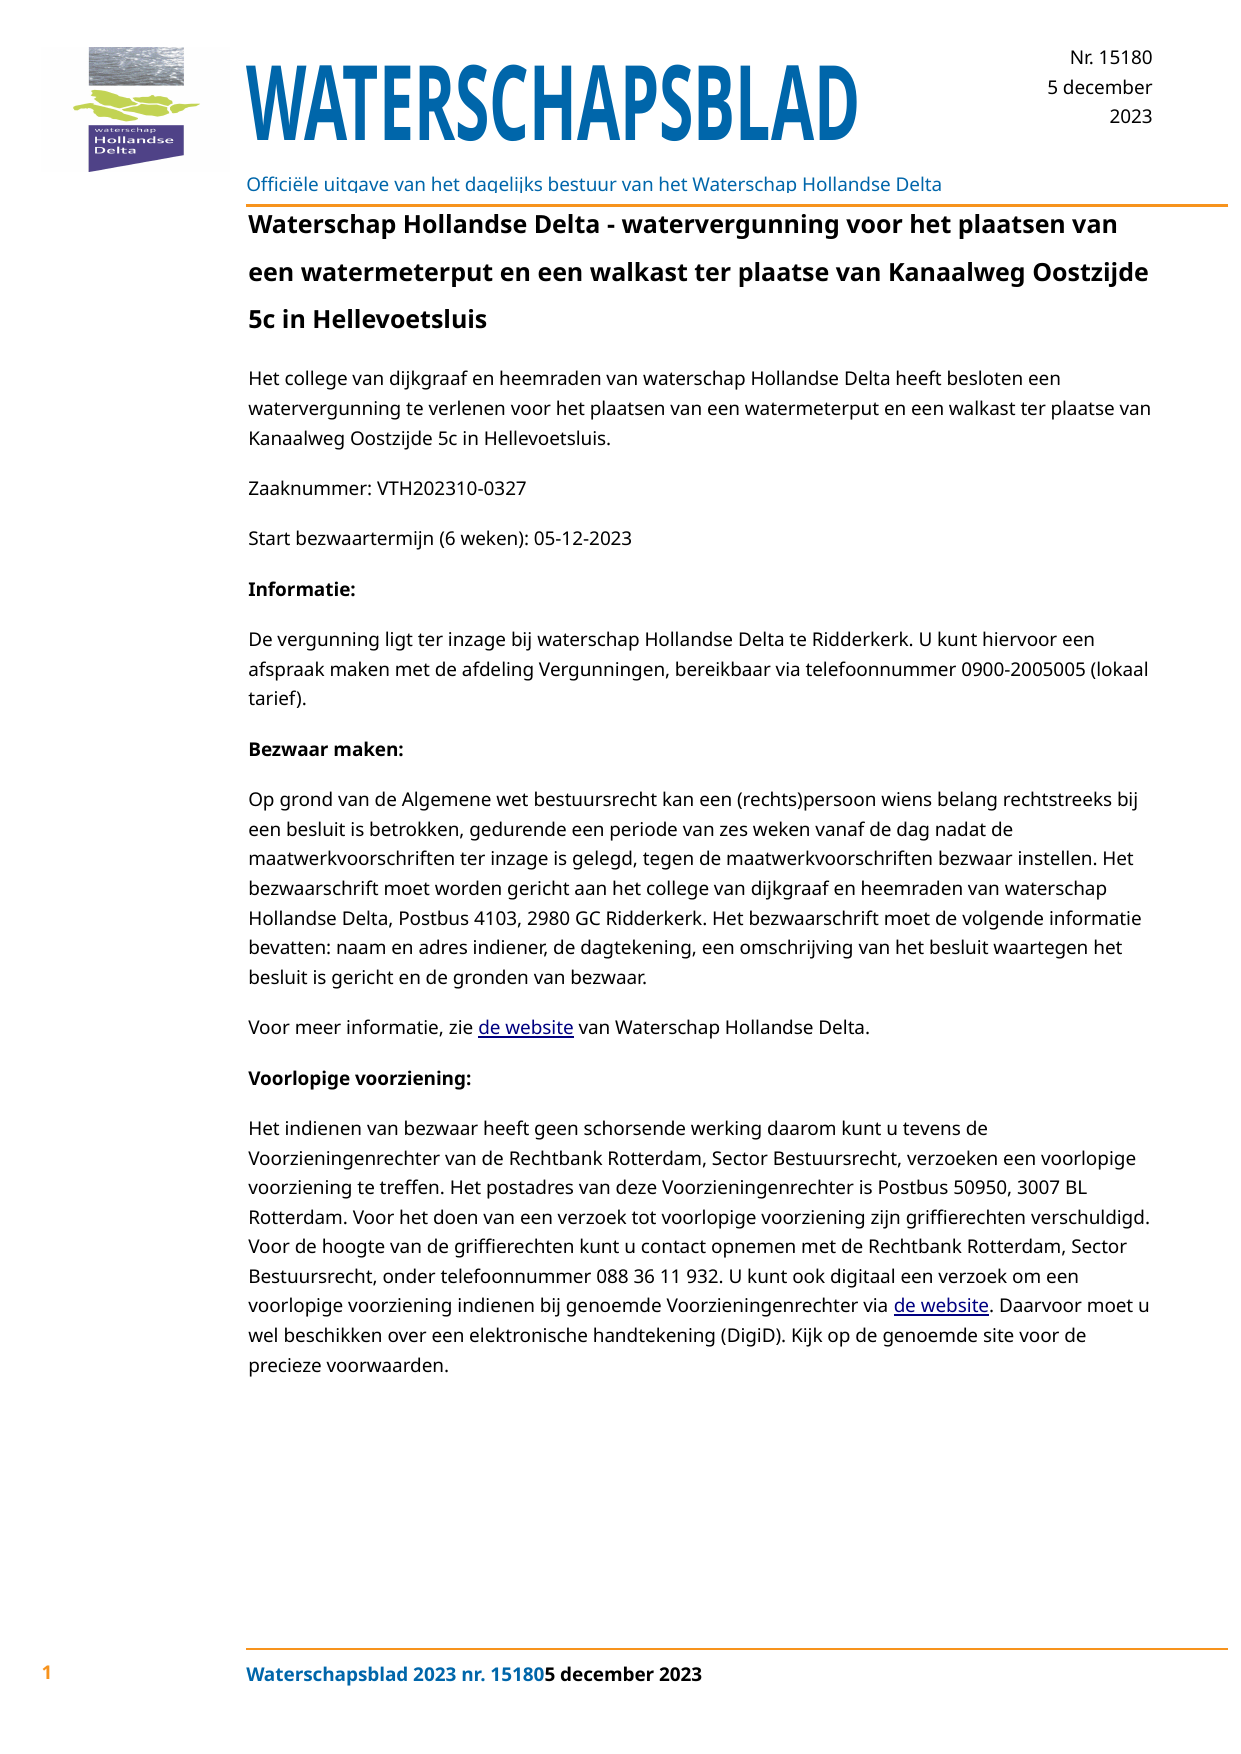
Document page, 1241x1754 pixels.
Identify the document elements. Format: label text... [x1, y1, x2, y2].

text Zaaknummer: VTH202310-0327 [248, 475, 1152, 501]
text Waterschap Hollandse Delta - watervergunning voor het plaatsen van een watermeterput en een walkast ter plaatse van Kanaalweg Oostzijde 5c in Hellevoetsluis [248, 207, 1152, 336]
text Voorlopige voorziening: [248, 1065, 1152, 1090]
text Bezwaar maken: [248, 736, 1152, 762]
text Het college van dijkgraaf en heemraden van waterschap Hollandse Delta heeft besloten een watervergunning te verlenen voor het plaatsen van een watermeterput en een walkast ter plaatse van Kanaalweg Oostzijde 5c in Hellevoetsluis. [248, 366, 1152, 450]
text Start bezwaartermijn (6 weken): 05-12-2023 [248, 526, 1152, 551]
text Voor meer informatie, zie de website van Waterschap Hollandse Delta. [248, 1014, 1152, 1040]
picture [41, 47, 231, 172]
text Informatie: [248, 576, 1152, 602]
text Het indienen van bezwaar heeft geen schorsende werking daarom kunt u tevens de Voorzieningenrechter van de Rechtbank Rotterdam, Sector Bestuursrecht, verzoeken een voorlopige voorziening te treffen. Het postadres van deze Voorzieningenrechter is Postbus 50950, 3007 BL Rotterdam. Voor het doen van een verzoek tot voorlopige voorziening zijn griffierechten verschuldigd. Voor de hoogte van de griffierechten kunt u contact opnemen met de Rechtbank Rotterdam, Sector Bestuursrecht, onder telefoonnummer 088 36 11 932. U kunt ook digitaal een verzoek om een voorlopige voorziening indienen bij genoemde Voorzieningenrechter via de website. Daarvoor moet u wel beschikken over een elektronische handtekening (DigiD). Kijk op de genoemde site voor de precieze voorwaarden. [248, 1115, 1152, 1377]
text Op grond van de Algemene wet bestuursrecht kan een (rechts)persoon wiens belang rechtstreeks bij een besluit is betrokken, gedurende een periode van zes weken vanaf de dag nadat de maatwerkvoorschriften ter inzage is gelegd, tegen de maatwerkvoorschriften bezwaar instellen. Het bezwaarschrift moet worden gericht aan het college van dijkgraaf en heemraden van waterschap Hollandse Delta, Postbus 4103, 2980 GC Ridderkerk. Het bezwaarschrift moet de volgende informatie bevatten: naam en adres indiener, de dagtekening, een omschrijving van het besluit waartegen het besluit is gericht en de gronden van bezwaar. [248, 786, 1152, 989]
text De vergunning ligt ter inzage bij waterschap Hollandse Delta te Ridderkerk. U kunt hiervoor een afspraak maken met de afdeling Vergunningen, bereikbaar via telefoonnummer 0900-2005005 (lokaal tarief). [248, 626, 1152, 711]
